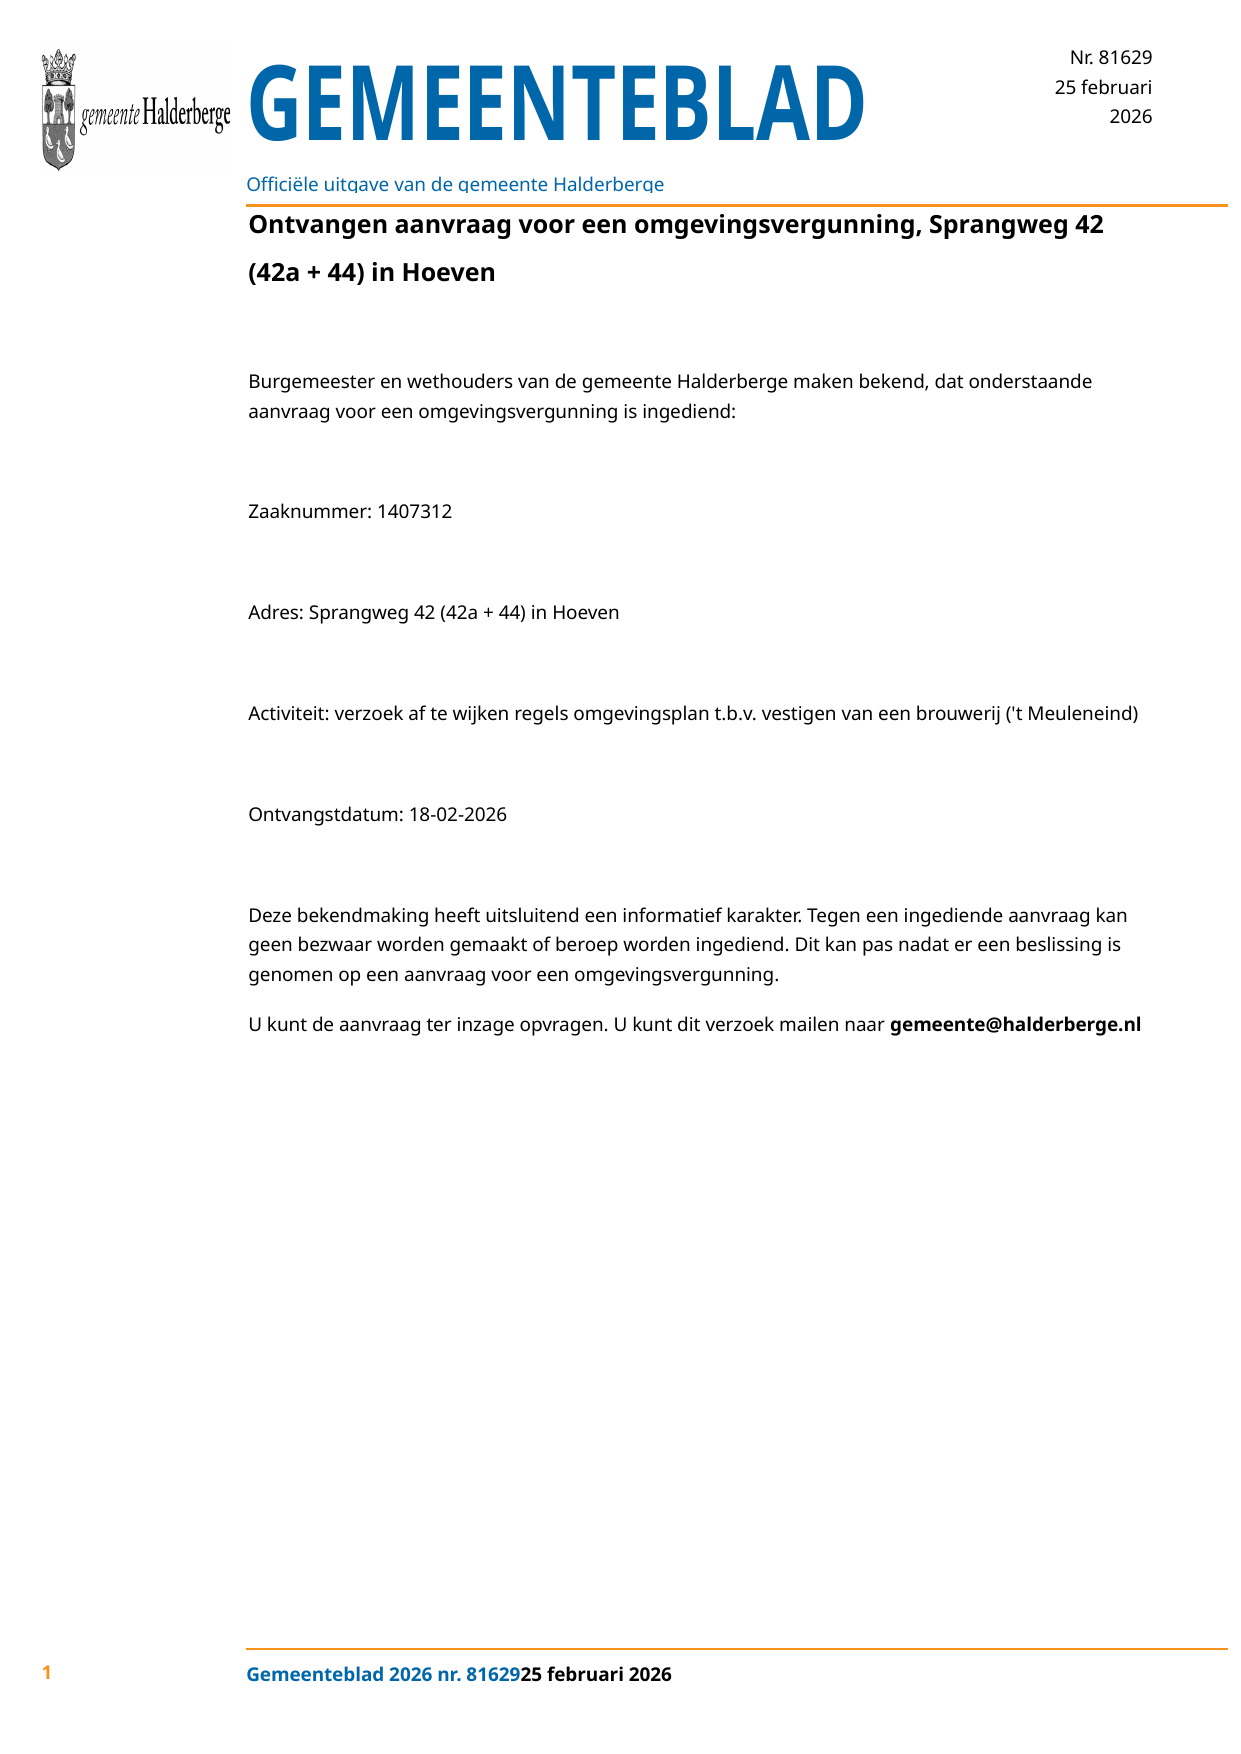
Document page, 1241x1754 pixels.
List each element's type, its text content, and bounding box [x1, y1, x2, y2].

text Zaaknummer: 1407312 [248, 499, 1152, 524]
text Adres: Sprangweg 42 (42a + 44) in Hoeven [248, 599, 1152, 625]
text Deze bekendmaking heeft uitsluitend een informatief karakter. Tegen een ingediende aanvraag kan geen bezwaar worden gemaakt of beroep worden ingediend. Dit kan pas nadat er een beslissing is genomen op een aanvraag voor een omgevingsvergunning. [248, 902, 1152, 987]
text Burgemeester en wethouders van de gemeente Halderberge maken bekend, dat onderstaande aanvraag voor een omgevingsvergunning is ingediend: [248, 368, 1152, 424]
text Activiteit: verzoek af te wijken regels omgevingsplan t.b.v. vestigen van een brouwerij ('t Meuleneind) [248, 700, 1152, 726]
text U kunt de aanvraag ter inzage opvragen. U kunt dit verzoek mailen naar gemeente@halderberge.nl [248, 1012, 1152, 1037]
picture [41, 47, 231, 172]
text Ontvangen aanvraag voor een omgevingsvergunning, Sprangweg 42 (42a + 44) in Hoeven [248, 207, 1152, 288]
text Ontvangstdatum: 18-02-2026 [248, 801, 1152, 827]
